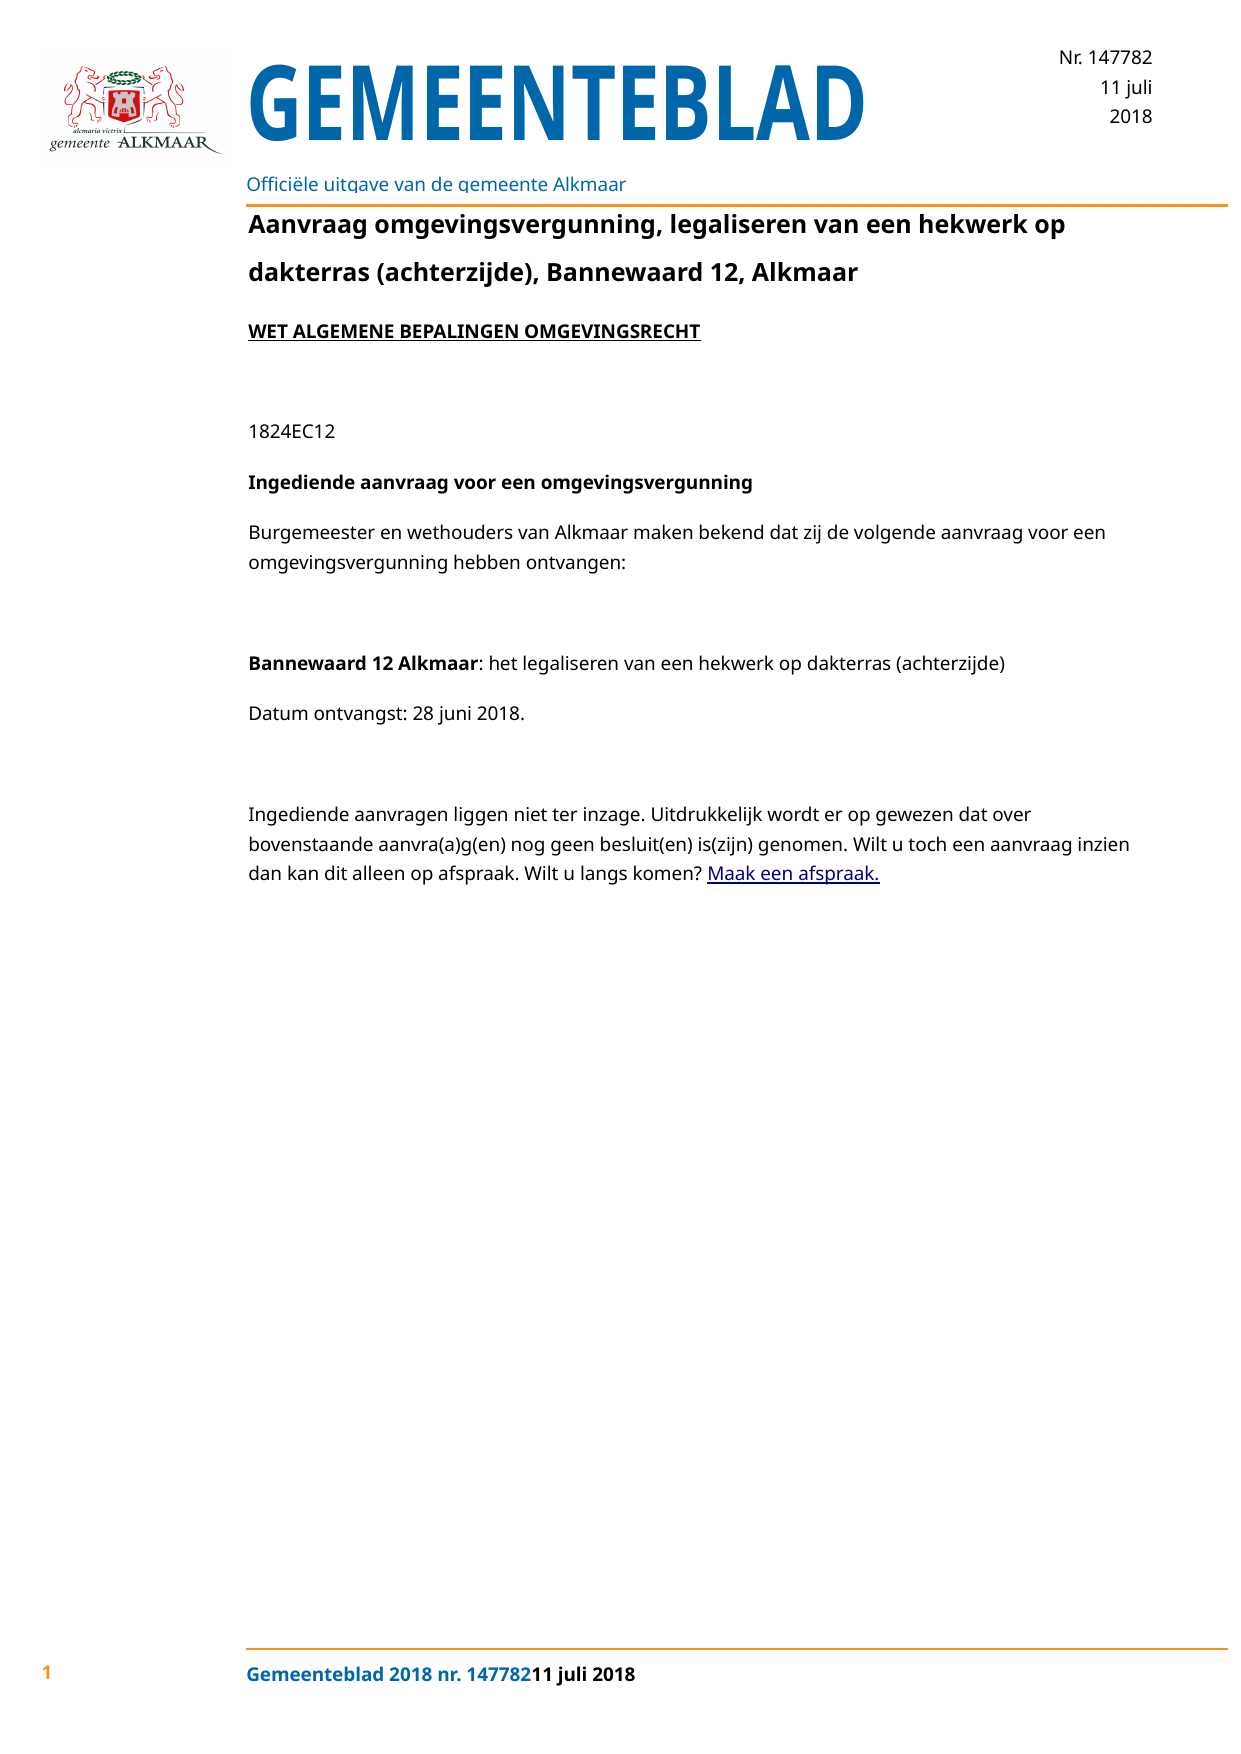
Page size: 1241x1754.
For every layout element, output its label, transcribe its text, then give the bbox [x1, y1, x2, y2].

text Burgemeester en wethouders van Alkmaar maken bekend dat zij de volgende aanvraag voor een omgevingsvergunning hebben ontvangen: [248, 519, 1152, 575]
text Aanvraag omgevingsvergunning, legaliseren van een hekwerk op dakterras (achterzijde), Bannewaard 12, Alkmaar [248, 207, 1152, 288]
text Ingediende aanvraag voor een omgevingsvergunning [248, 469, 1152, 495]
text Bannewaard 12 Alkmaar: het legaliseren van een hekwerk op dakterras (achterzijde) [248, 650, 1152, 676]
text WET ALGEMENE BEPALINGEN OMGEVINGSRECHT [248, 318, 1152, 344]
text Ingediende aanvragen liggen niet ter inzage. Uitdrukkelijk wordt er op gewezen dat over bovenstaande aanvra(a)g(en) nog geen besluit(en) is(zijn) genomen. Wilt u toch een aanvraag inzien dan kan dit alleen op afspraak. Wilt u langs komen? Maak een afspraak. [248, 801, 1152, 886]
picture [41, 47, 231, 172]
text Datum ontvangst: 28 juni 2018. [248, 700, 1152, 726]
text 1824EC12 [248, 419, 1152, 444]
